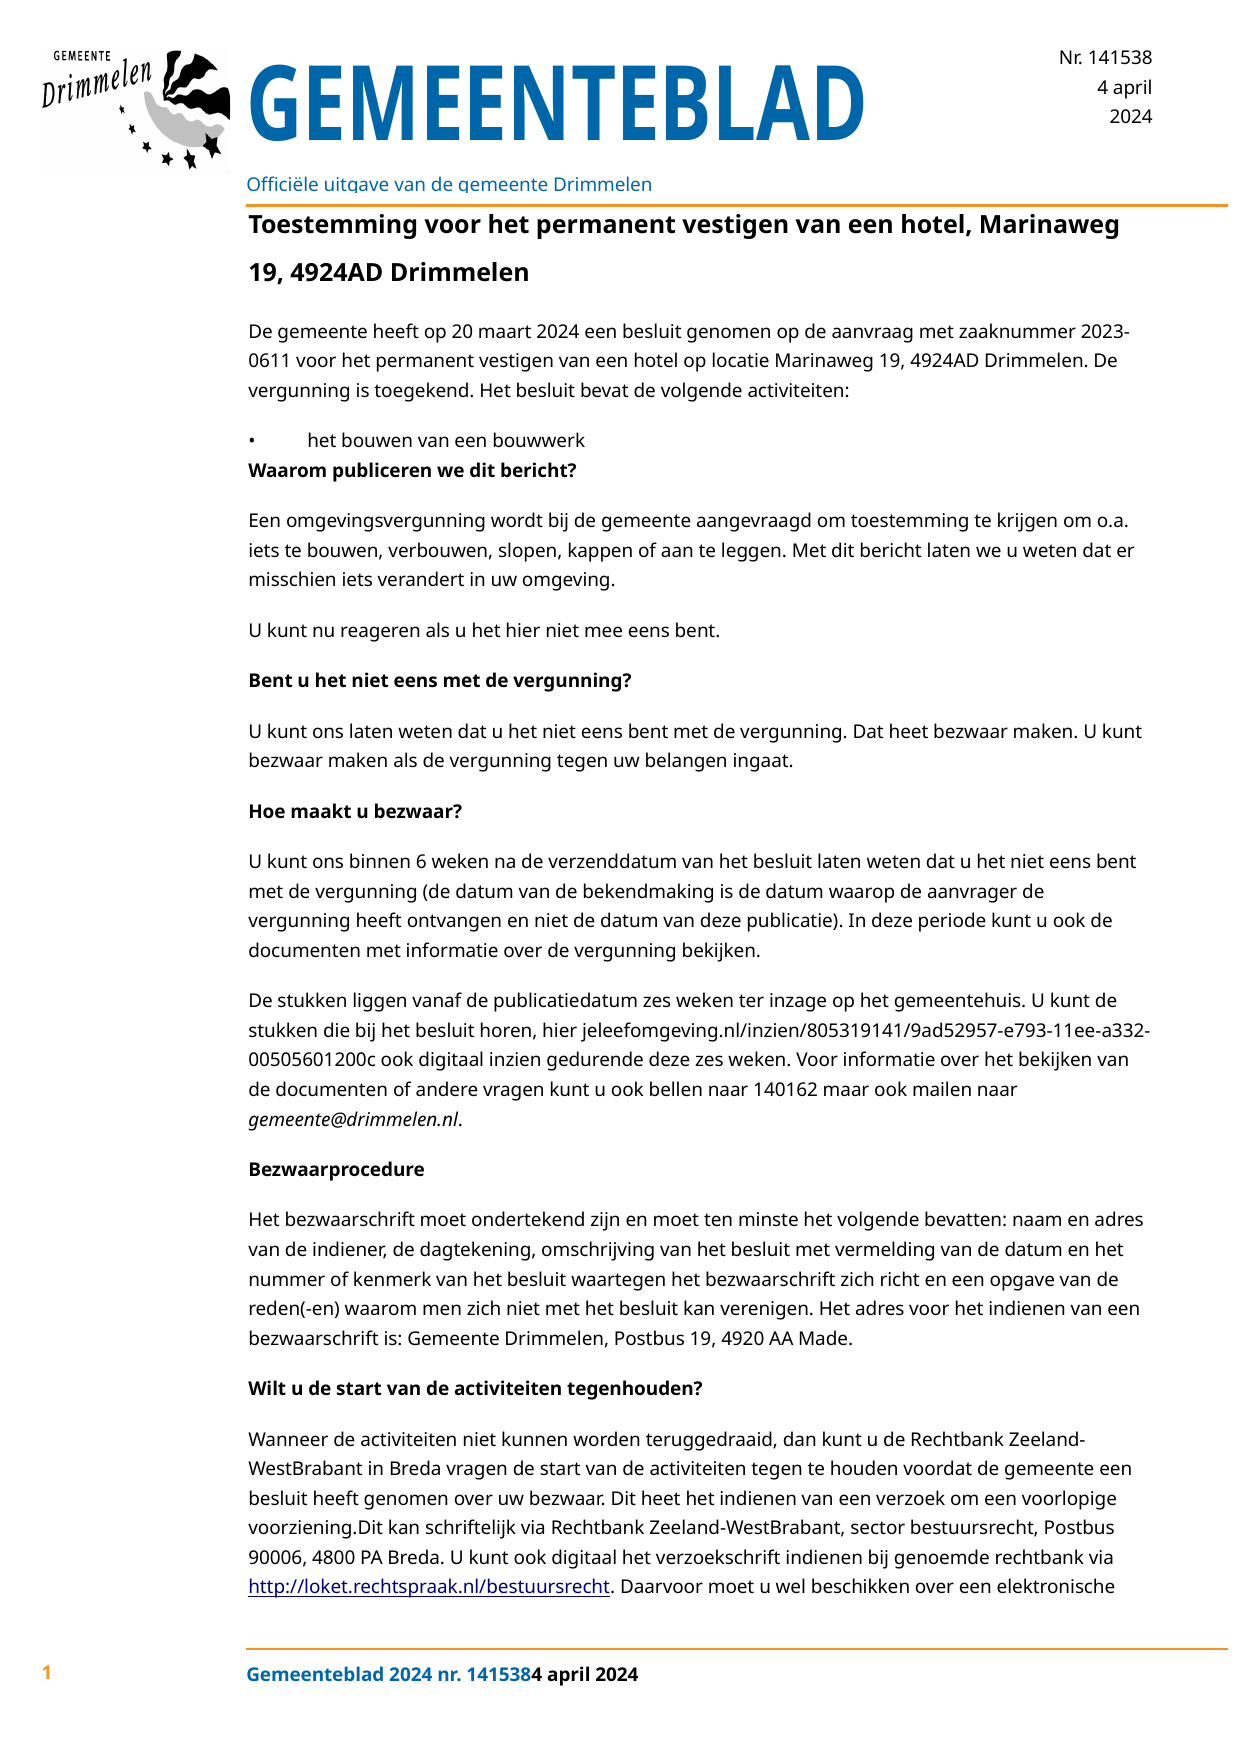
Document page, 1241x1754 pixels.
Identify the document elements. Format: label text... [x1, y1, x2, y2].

text Bent u het niet eens met de vergunning? [248, 667, 1152, 693]
list het bouwen van een bouwwerk [248, 427, 1152, 453]
text Wanneer de activiteiten niet kunnen worden teruggedraaid, dan kunt u de Rechtbank Zeeland-WestBrabant in Breda vragen de start van de activiteiten tegen te houden voordat de gemeente een besluit heeft genomen over uw bezwaar. Dit heet het indienen van een verzoek om een voorlopige voorziening.Dit kan schriftelijk via Rechtbank Zeeland-WestBrabant, sector bestuursrecht, Postbus 90006, 4800 PA Breda. U kunt ook digitaal het verzoekschrift indienen bij genoemde rechtbank via http://loket.rechtspraak.nl/bestuursrecht. Daarvoor moet u wel beschikken over een elektronische [248, 1426, 1152, 1599]
text Bezwaarprocedure [248, 1156, 1152, 1182]
text De gemeente heeft op 20 maart 2024 een besluit genomen op de aanvraag met zaaknummer 2023-0611 voor het permanent vestigen van een hotel op locatie Marinaweg 19, 4924AD Drimmelen. De vergunning is toegekend. Het besluit bevat de volgende activiteiten: [248, 318, 1152, 403]
picture [41, 47, 231, 172]
text Een omgevingsvergunning wordt bij de gemeente aangevraagd om toestemming te krijgen om o.a. iets te bouwen, verbouwen, slopen, kappen of aan te leggen. Met dit bericht laten we u weten dat er misschien iets verandert in uw omgeving. [248, 507, 1152, 592]
text Het bezwaarschrift moet ondertekend zijn en moet ten minste het volgende bevatten: naam en adres van de indiener, de dagtekening, omschrijving van het besluit met vermelding van de datum en het nummer of kenmerk van het besluit waartegen het bezwaarschrift zich richt en een opgave van de reden(-en) waarom men zich niet met het besluit kan verenigen. Het adres voor het indienen van een bezwaarschrift is: Gemeente Drimmelen, Postbus 19, 4920 AA Made. [248, 1207, 1152, 1351]
text De stukken liggen vanaf de publicatiedatum zes weken ter inzage op het gemeentehuis. U kunt de stukken die bij het besluit horen, hier jeleefomgeving.nl/inzien/805319141/9ad52957-e793-11ee-a332-00505601200c ook digitaal inzien gedurende deze zes weken. Voor informatie over het bekijken van de documenten of andere vragen kunt u ook bellen naar 140162 maar ook mailen naar gemeente@drimmelen.nl. [248, 987, 1152, 1132]
text Hoe maakt u bezwaar? [248, 798, 1152, 824]
text Toestemming voor het permanent vestigen van een hotel, Marinaweg 19, 4924AD Drimmelen [248, 207, 1152, 288]
text U kunt nu reageren als u het hier niet mee eens bent. [248, 617, 1152, 643]
text U kunt ons laten weten dat u het niet eens bent met de vergunning. Dat heet bezwaar maken. U kunt bezwaar maken als de vergunning tegen uw belangen ingaat. [248, 718, 1152, 773]
text Waarom publiceren we dit bericht? [248, 457, 1152, 483]
text U kunt ons binnen 6 weken na de verzenddatum van het besluit laten weten dat u het niet eens bent met de vergunning (de datum van de bekendmaking is de datum waarop de aanvrager de vergunning heeft ontvangen en niet de datum van deze publicatie). In deze periode kunt u ook de documenten met informatie over de vergunning bekijken. [248, 848, 1152, 963]
text Wilt u de start van de activiteiten tegenhouden? [248, 1375, 1152, 1401]
